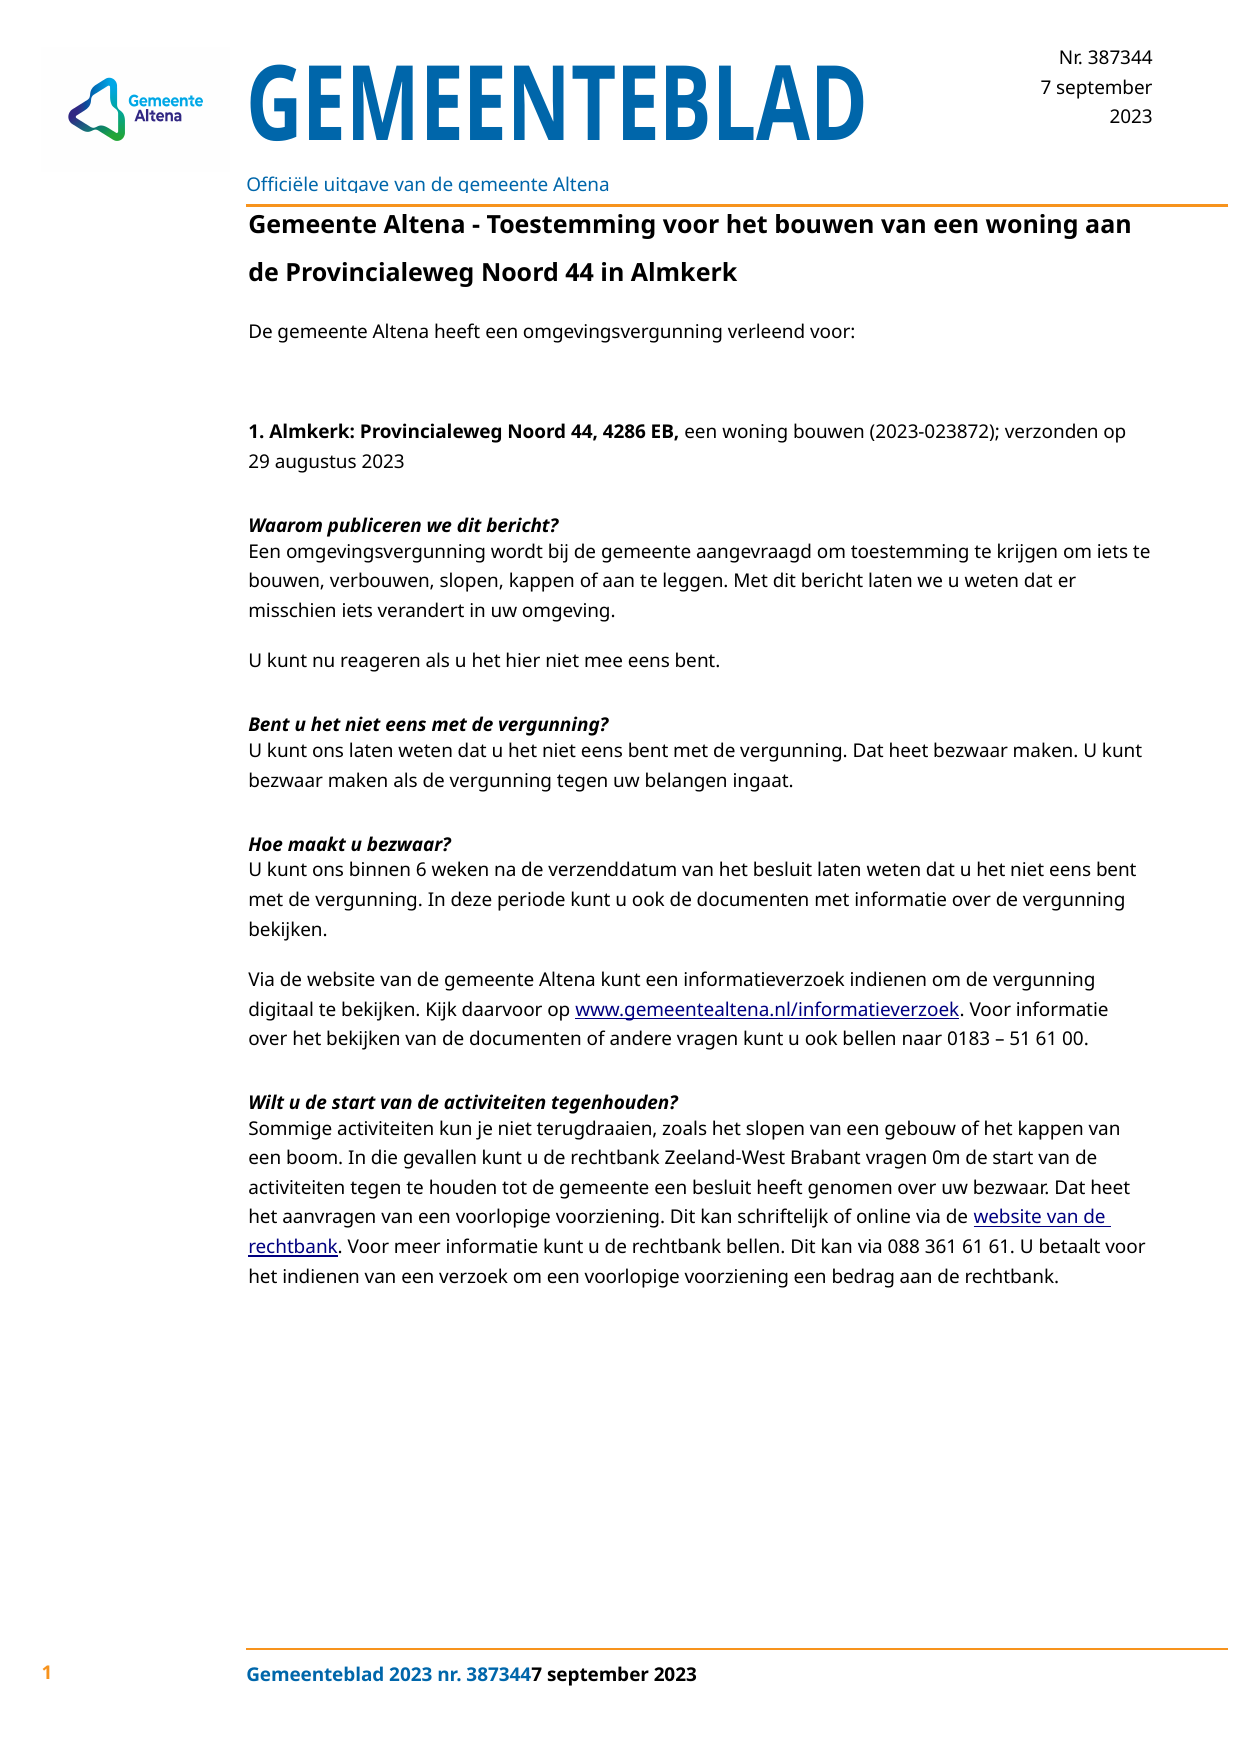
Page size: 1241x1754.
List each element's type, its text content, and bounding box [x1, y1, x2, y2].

text Hoe maakt u bezwaar? [248, 831, 1152, 857]
text Wilt u de start van de activiteiten tegenhouden? [248, 1089, 1152, 1115]
text 1. Almkerk: Provincialeweg Noord 44, 4286 EB, een woning bouwen (2023-023872); verzonden op 29 augustus 2023 [248, 419, 1152, 474]
text Een omgevingsvergunning wordt bij de gemeente aangevraagd om toestemming te krijgen om iets te bouwen, verbouwen, slopen, kappen of aan te leggen. Met dit bericht laten we u weten dat er misschien iets verandert in uw omgeving. [248, 538, 1152, 623]
text De gemeente Altena heeft een omgevingsvergunning verleend voor: [248, 318, 1152, 344]
picture [41, 47, 231, 172]
text Gemeente Altena - Toestemming voor het bouwen van een woning aan de Provincialeweg Noord 44 in Almkerk [248, 207, 1152, 288]
text U kunt nu reageren als u het hier niet mee eens bent. [248, 648, 1152, 673]
text Via de website van de gemeente Altena kunt een informatieverzoek indienen om de vergunning digitaal te bekijken. Kijk daarvoor op www.gemeentealtena.nl/informatieverzoek. Voor informatie over het bekijken van de documenten of andere vragen kunt u ook bellen naar 0183 – 51 61 00. [248, 966, 1152, 1051]
text Sommige activiteiten kun je niet terugdraaien, zoals het slopen van een gebouw of het kappen van een boom. In die gevallen kunt u de rechtbank Zeeland-West Brabant vragen 0m de start van de activiteiten tegen te houden tot de gemeente een besluit heeft genomen over uw bezwaar. Dat heet het aanvragen van een voorlopige voorziening. Dit kan schriftelijk of online via de website van de rechtbank. Voor meer informatie kunt u de rechtbank bellen. Dit kan via 088 361 61 61. U betaalt voor het indienen van een verzoek om een voorlopige voorziening een bedrag aan de rechtbank. [248, 1115, 1152, 1289]
text U kunt ons binnen 6 weken na de verzenddatum van het besluit laten weten dat u het niet eens bent met de vergunning. In deze periode kunt u ook de documenten met informatie over de vergunning bekijken. [248, 857, 1152, 941]
text Waarom publiceren we dit bericht? [248, 512, 1152, 538]
text U kunt ons laten weten dat u het niet eens bent met de vergunning. Dat heet bezwaar maken. U kunt bezwaar maken als de vergunning tegen uw belangen ingaat. [248, 737, 1152, 793]
text Bent u het niet eens met de vergunning? [248, 712, 1152, 737]
